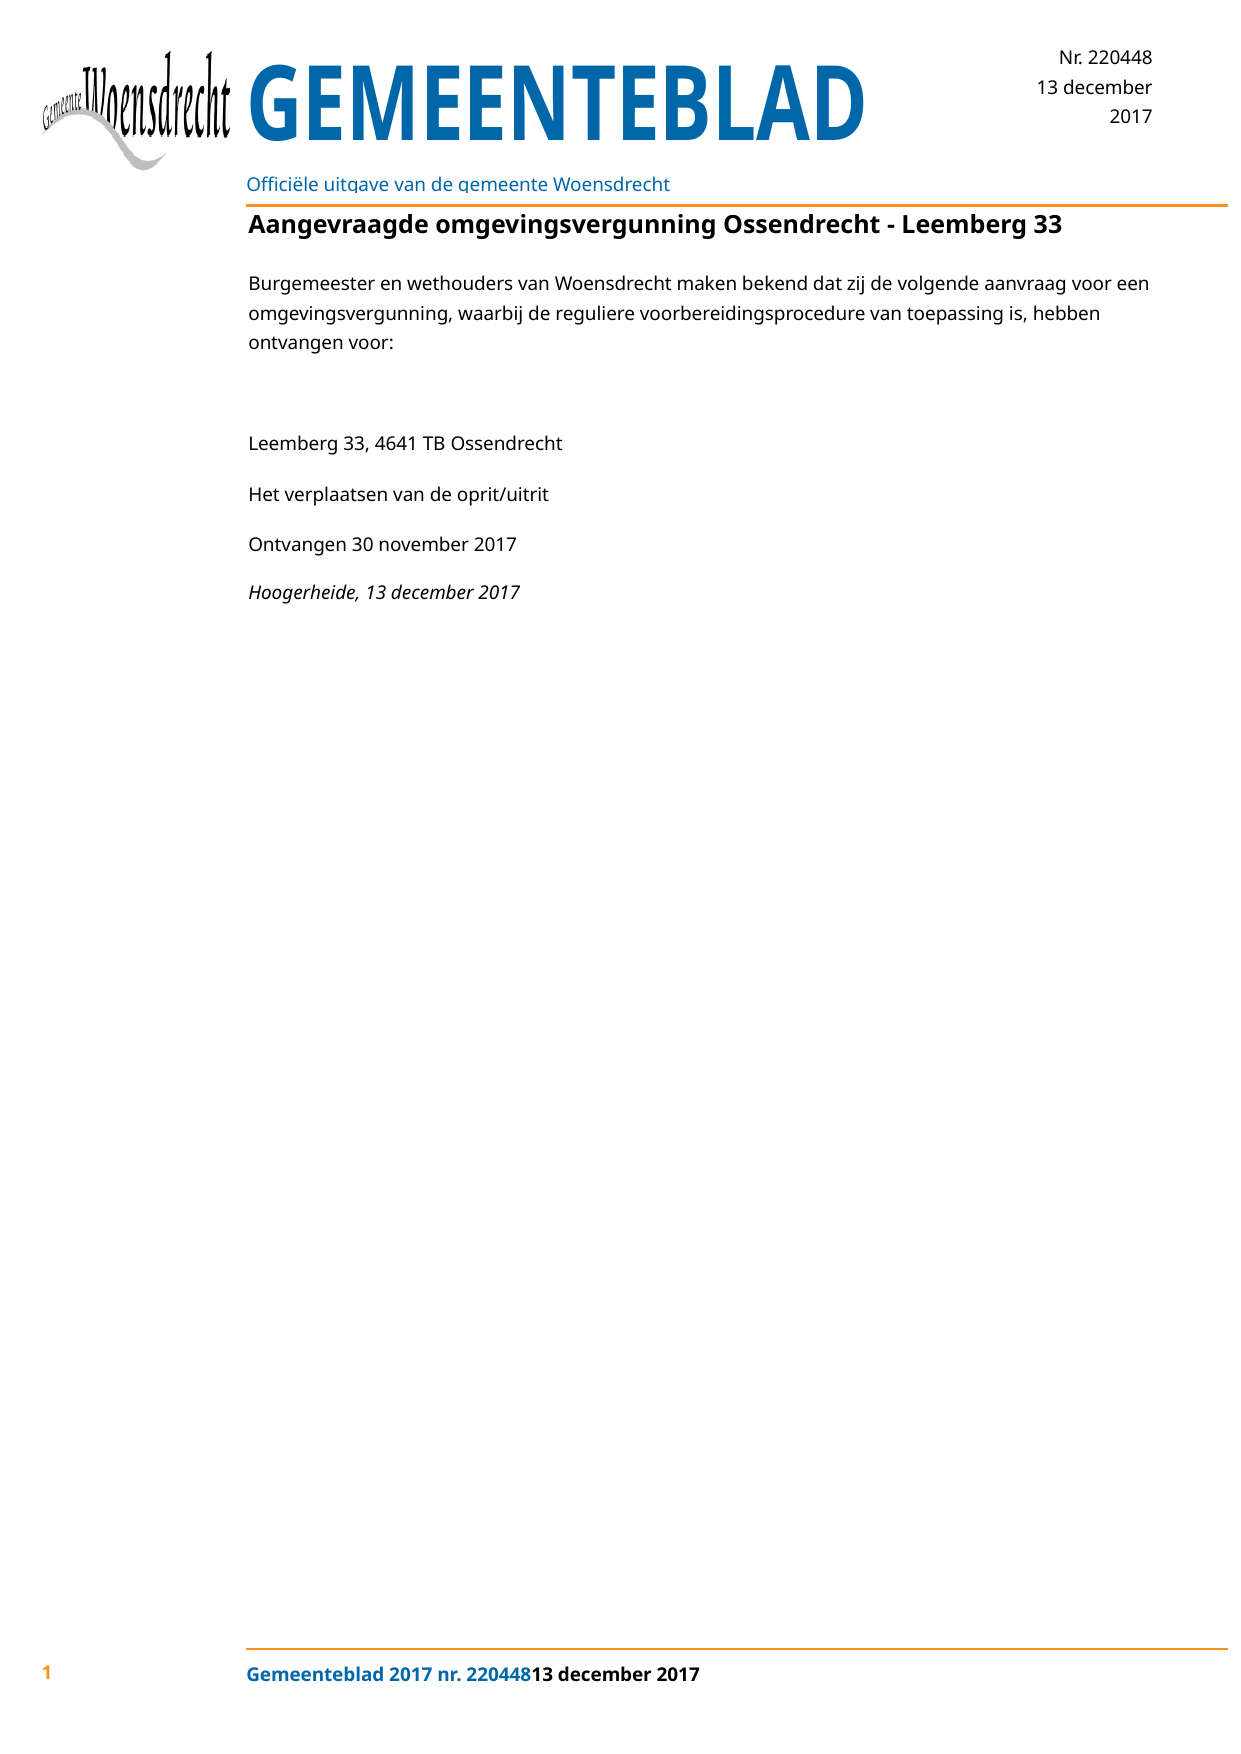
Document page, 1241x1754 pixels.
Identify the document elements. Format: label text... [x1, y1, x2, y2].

text Hoogerheide, 13 december 2017 [248, 579, 1152, 605]
text Burgemeester en wethouders van Woensdrecht maken bekend dat zij de volgende aanvraag voor een omgevingsvergunning, waarbij de reguliere voorbereidingsprocedure van toepassing is, hebben ontvangen voor: [248, 270, 1152, 355]
text Aangevraagde omgevingsvergunning Ossendrecht - Leemberg 33 [248, 207, 1152, 241]
text Ontvangen 30 november 2017 [248, 531, 1152, 557]
text Het verplaatsen van de oprit/uitrit [248, 481, 1152, 506]
text Leemberg 33, 4641 TB Ossendrecht [248, 430, 1152, 456]
picture [41, 47, 231, 172]
